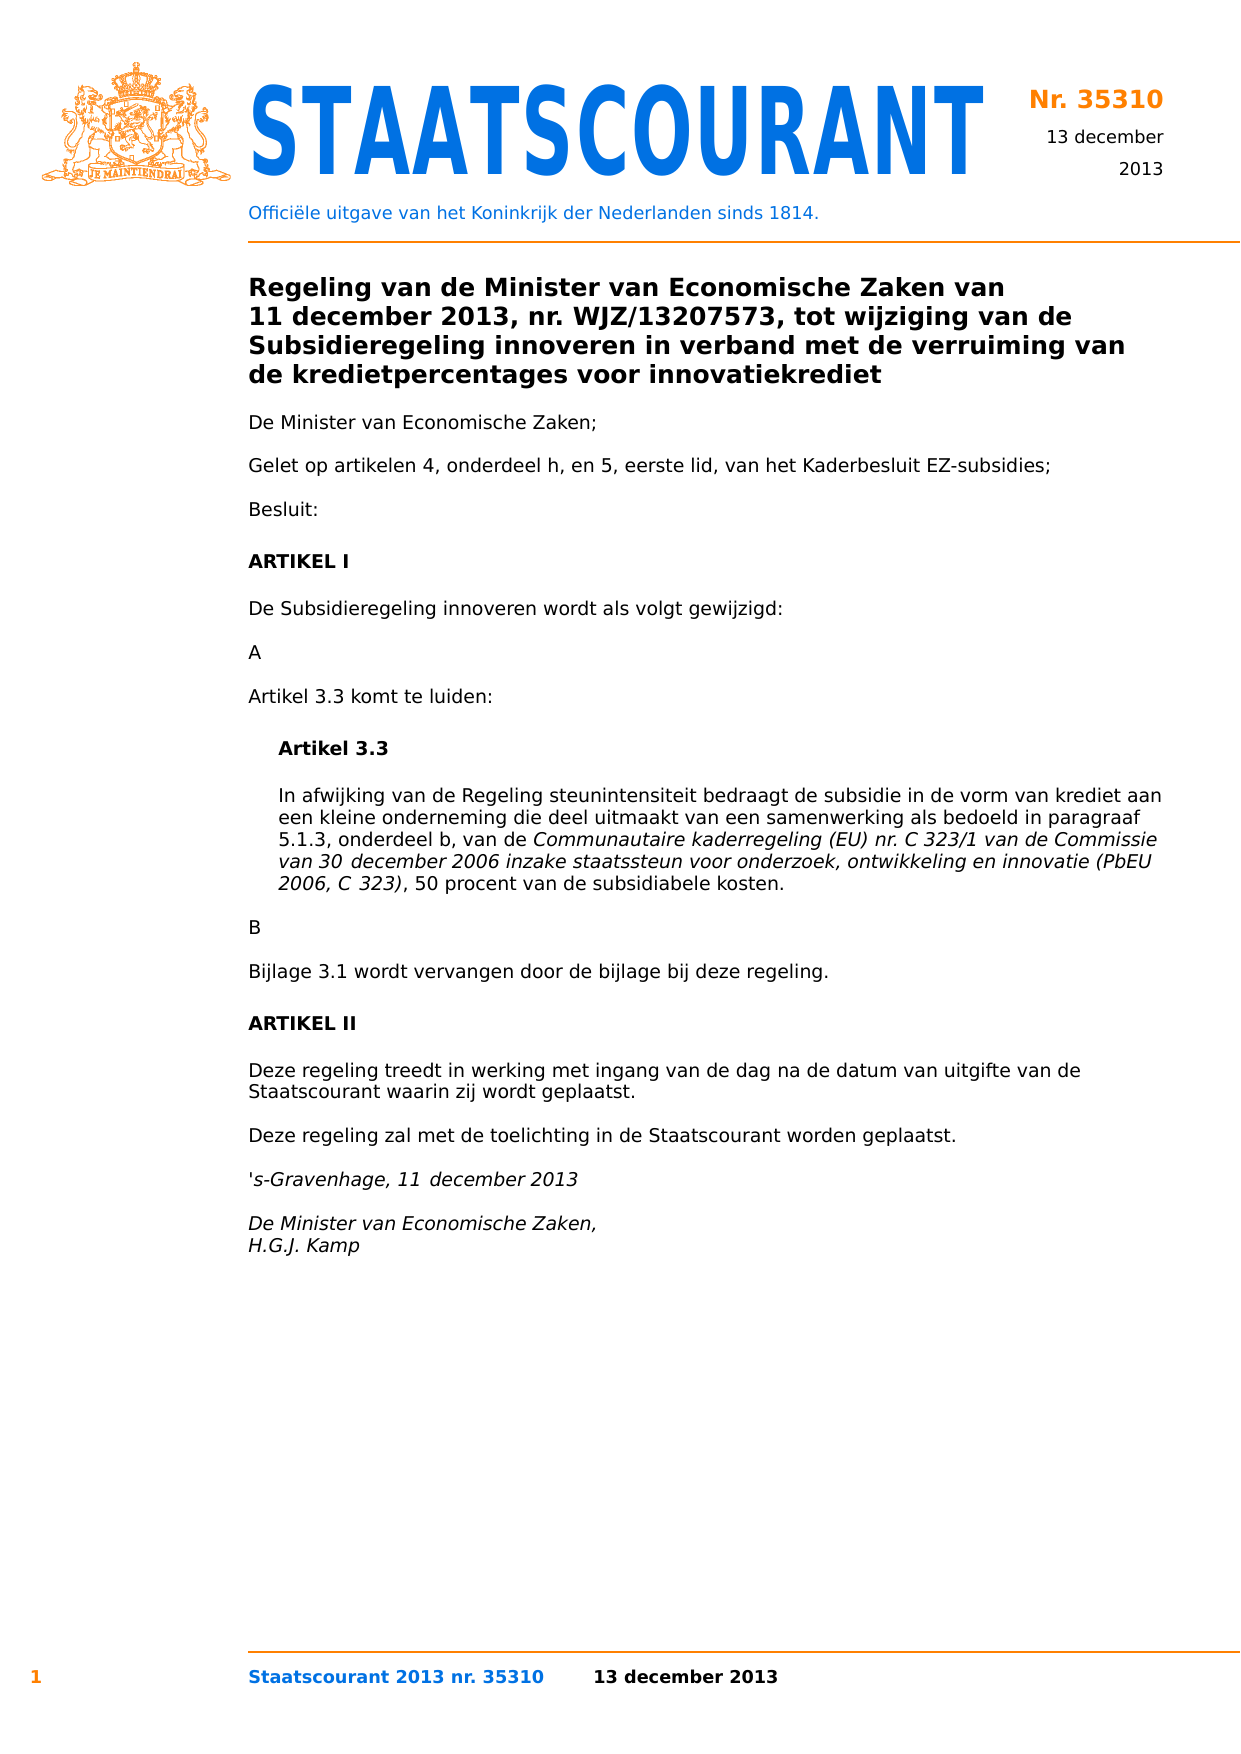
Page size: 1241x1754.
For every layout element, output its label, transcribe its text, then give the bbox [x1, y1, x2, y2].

subtitle Artikel 3.3 [278, 738, 1163, 760]
table_header STAATSCOURANT [248, 62, 998, 203]
text De Minister van Economische Zaken, H.G.J. Kamp [248, 1213, 1163, 1257]
text Besluit: [248, 499, 1163, 521]
text Bijlage 3.1 wordt vervangen door de bijlage bij deze regeling. [248, 961, 1163, 982]
text De Minister van Economische Zaken; [248, 412, 1163, 433]
text Artikel 3.3 komt te luiden: [248, 686, 1163, 708]
table_cell 13 december [998, 121, 1240, 153]
table_header [25, 62, 248, 241]
text In afwijking van de Regeling steunintensiteit bedraagt de subsidie in de vorm van krediet aan een kleine onderneming die deel uitmaakt van een samenwerking als bedoeld in paragraaf 5.1.3, onderdeel b, van de Communautaire kaderregeling (EU) nr. C 323/1 van de Commissie van 30 december 2006 inzake staatssteun voor onderzoek, ontwikkeling en innovatie (PbEU 2006, C 323), 50 procent van de subsidiabele kosten. [278, 785, 1163, 895]
picture [41, 62, 231, 186]
table_cell 2013 [998, 153, 1240, 203]
text De Subsidieregeling innoveren wordt als volgt gewijzigd: [248, 598, 1163, 620]
subtitle ARTIKEL I [248, 551, 1163, 573]
text Deze regeling treedt in werking met ingang van de dag na de datum van uitgifte van de Staatscourant waarin zij wordt geplaatst. [248, 1059, 1163, 1103]
subtitle Regeling van de Minister van Economische Zaken van 11 december 2013, nr. WJZ/13207573, tot wijziging van de Subsidieregeling innoveren in verband met de verruiming van de kredietpercentages voor innovatiekrediet [248, 273, 1163, 390]
text 's-Gravenhage, 11 december 2013 [248, 1169, 1163, 1191]
text Gelet op artikelen 4, onderdeel h, en 5, eerste lid, van het Kaderbesluit EZ-subsidies; [248, 455, 1163, 477]
text A [248, 642, 1163, 664]
subtitle ARTIKEL II [248, 1012, 1163, 1034]
table_header Nr. 35310 [998, 62, 1240, 121]
text Deze regeling zal met de toelichting in de Staatscourant worden geplaatst. [248, 1125, 1163, 1147]
table_cell Officiële uitgave van het Koninkrijk der Nederlanden sinds 1814. [248, 203, 1240, 241]
text B [248, 917, 1163, 939]
